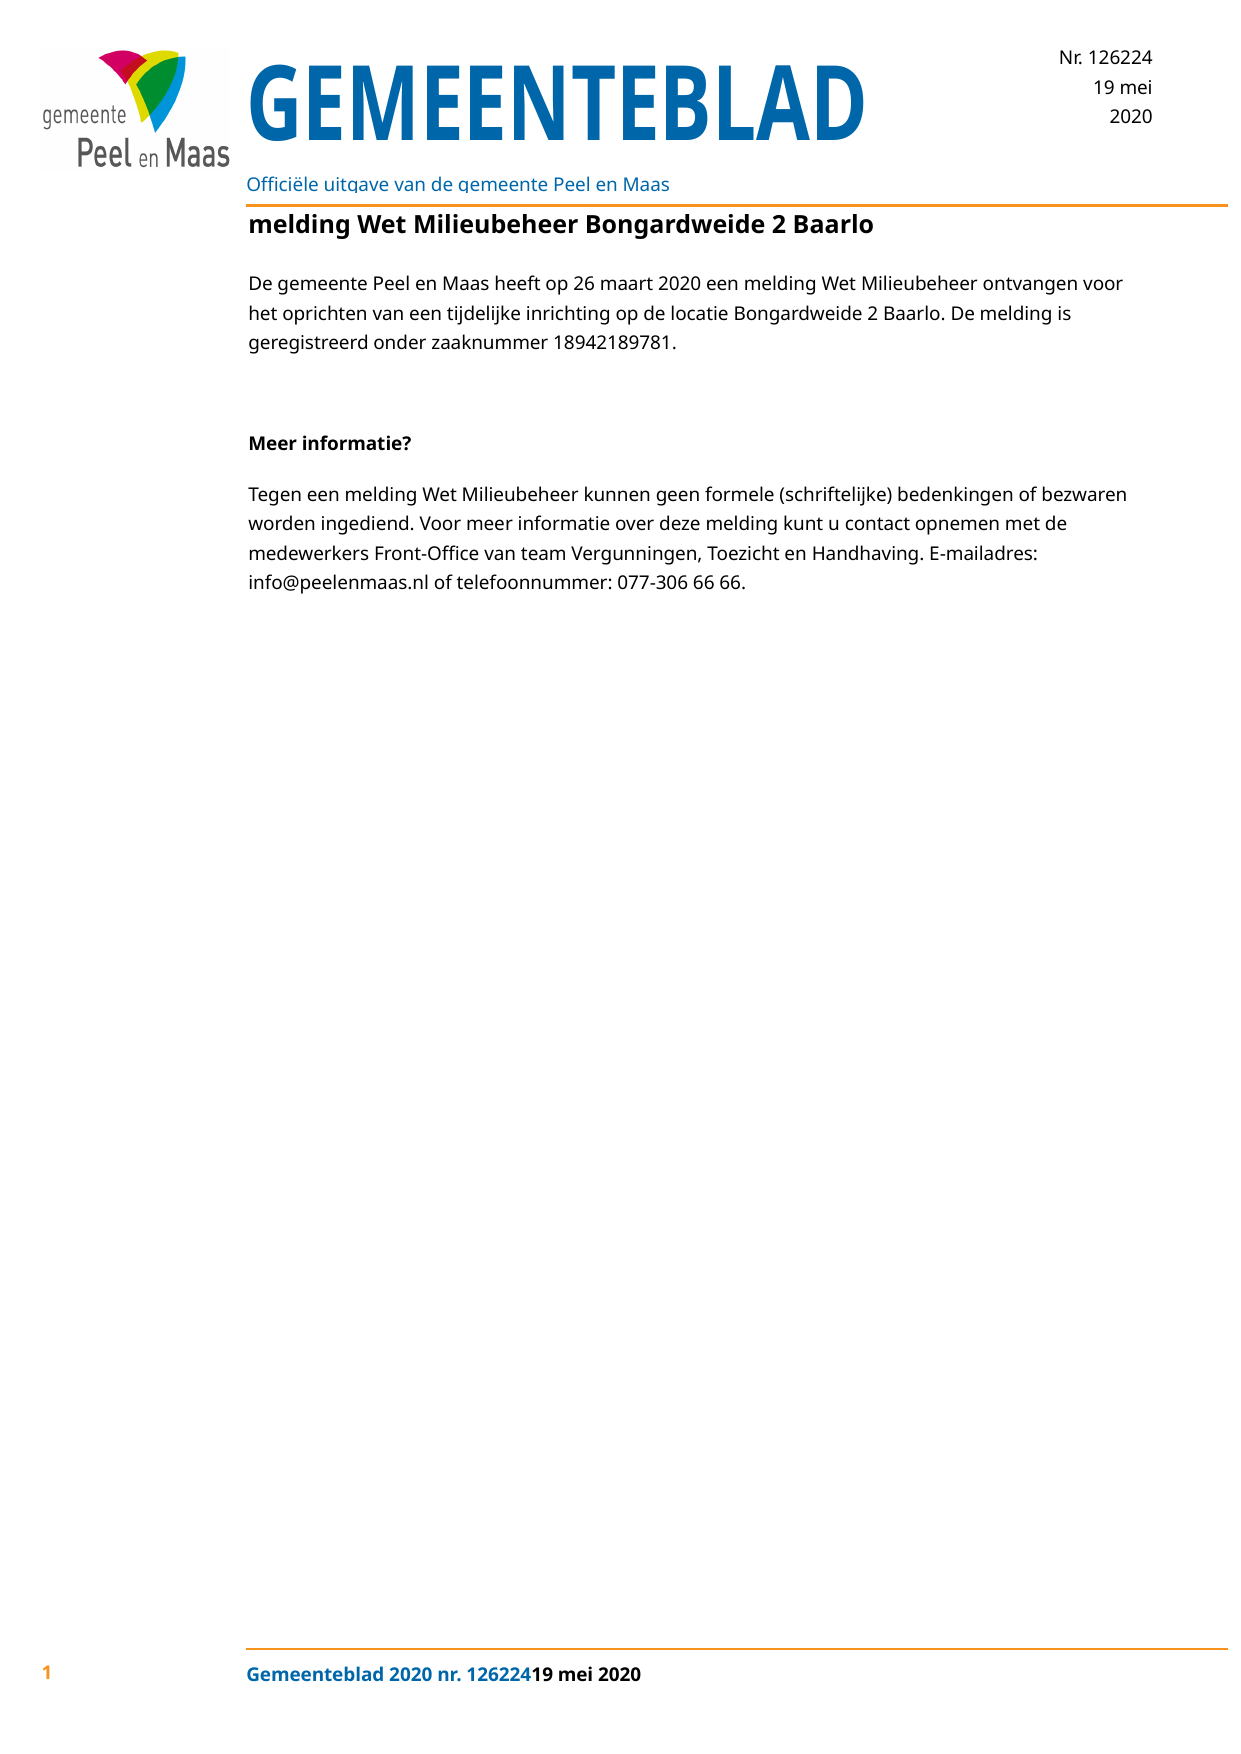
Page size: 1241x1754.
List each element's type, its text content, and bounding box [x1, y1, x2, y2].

text De gemeente Peel en Maas heeft op 26 maart 2020 een melding Wet Milieubeheer ontvangen voor het oprichten van een tijdelijke inrichting op de locatie Bongardweide 2 Baarlo. De melding is geregistreerd onder zaaknummer 18942189781. [248, 270, 1152, 355]
text melding Wet Milieubeheer Bongardweide 2 Baarlo [248, 207, 1152, 241]
picture [41, 47, 231, 172]
text Tegen een melding Wet Milieubeheer kunnen geen formele (schriftelijke) bedenkingen of bezwaren worden ingediend. Voor meer informatie over deze melding kunt u contact opnemen met de medewerkers Front-Office van team Vergunningen, Toezicht en Handhaving. E-mailadres: info@peelenmaas.nl of telefoonnummer: 077-306 66 66. [248, 481, 1152, 595]
text Meer informatie? [248, 430, 1152, 456]
